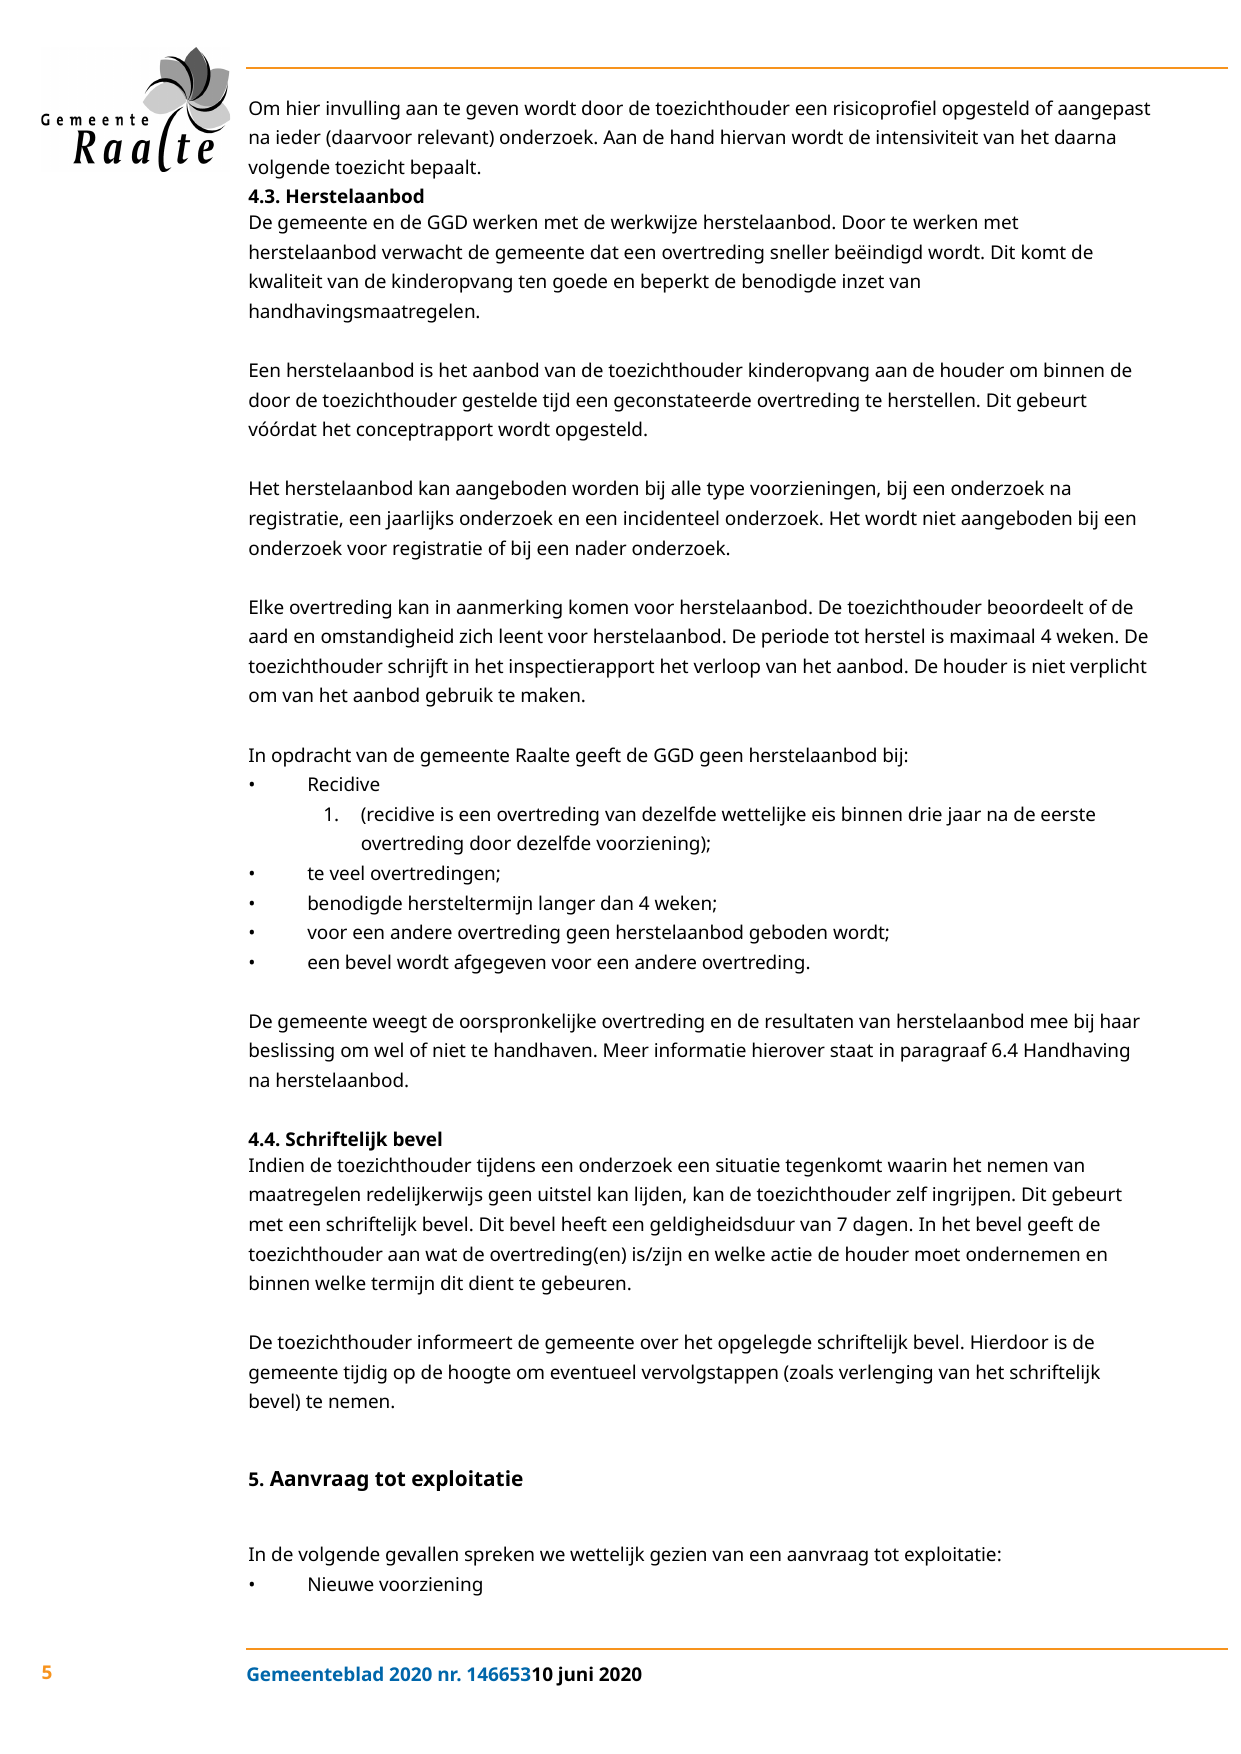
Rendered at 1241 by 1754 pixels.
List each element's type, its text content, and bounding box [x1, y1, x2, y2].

text De toezichthouder informeert de gemeente over het opgelegde schriftelijk bevel. Hierdoor is de gemeente tijdig op de hoogte om eventueel vervolgstappen (zoals verlenging van het schriftelijk bevel) te nemen. [248, 1329, 1152, 1414]
text Om hier invulling aan te geven wordt door de toezichthouder een risicoprofiel opgesteld of aangepast na ieder (daarvoor relevant) onderzoek. Aan de hand hiervan wordt de intensiviteit van het daarna volgende toezicht bepaalt. [248, 95, 1152, 180]
picture [41, 47, 231, 172]
list Nieuwe voorziening [248, 1571, 1152, 1597]
text De gemeente en de GGD werken met de werkwijze herstelaanbod. Door te werken met herstelaanbod verwacht de gemeente dat een overtreding sneller beëindigd wordt. Dit komt de [248, 209, 1152, 264]
text kwaliteit van de kinderopvang ten goede en beperkt de benodigde inzet van handhavingsmaatregelen. [248, 268, 1152, 324]
text In de volgende gevallen spreken we wettelijk gezien van een aanvraag tot exploitatie: [248, 1542, 1152, 1567]
text Een herstelaanbod is het aanbod van de toezichthouder kinderopvang aan de houder om binnen de door de toezichthouder gestelde tijd een geconstateerde overtreding te herstellen. Dit gebeurt vóórdat het conceptrapport wordt opgesteld. [248, 357, 1152, 442]
text Het herstelaanbod kan aangeboden worden bij alle type voorzieningen, bij een onderzoek na registratie, een jaarlijks onderzoek en een incidenteel onderzoek. Het wordt niet aangeboden bij een onderzoek voor registratie of bij een nader onderzoek. [248, 476, 1152, 560]
text De gemeente weegt de oorspronkelijke overtreding en de resultaten van herstelaanbod mee bij haar beslissing om wel of niet te handhaven. Meer informatie hierover staat in paragraaf 6.4 Handhaving na herstelaanbod. [248, 1008, 1152, 1093]
text In opdracht van de gemeente Raalte geeft de GGD geen herstelaanbod bij: [248, 742, 1152, 767]
list Recidive [248, 771, 1152, 797]
text Elke overtreding kan in aanmerking komen voor herstelaanbod. De toezichthouder beoordeelt of de aard en omstandigheid zich leent voor herstelaanbod. De periode tot herstel is maximaal 4 weken. De toezichthouder schrijft in het inspectierapport het verloop van het aanbod. De houder is niet verplicht om van het aanbod gebruik te maken. [248, 594, 1152, 708]
list een bevel wordt afgegeven voor een andere overtreding. [248, 949, 1152, 974]
text 5. Aanvraag tot exploitatie [248, 1464, 1152, 1492]
text Indien de toezichthouder tijdens een onderzoek een situatie tegenkomt waarin het nemen van maatregelen redelijkerwijs geen uitstel kan lijden, kan de toezichthouder zelf ingrijpen. Dit gebeurt met een schriftelijk bevel. Dit bevel heeft een geldigheidsduur van 7 dagen. In het bevel geeft de toezichthouder aan wat de overtreding(en) is/zijn en welke actie de houder moet ondernemen en binnen welke termijn dit dient te gebeuren. [248, 1152, 1152, 1296]
list te veel overtredingen; [248, 860, 1152, 886]
list voor een andere overtreding geen herstelaanbod geboden wordt; [248, 919, 1152, 945]
text 4.4. Schriftelijk bevel [248, 1126, 1152, 1152]
list (recidive is een overtreding van dezelfde wettelijke eis binnen drie jaar na de eerste overtreding door dezelfde voorziening); [323, 801, 1152, 856]
list benodigde hersteltermijn langer dan 4 weken; [248, 890, 1152, 915]
text 4.3. Herstelaanbod [248, 183, 1152, 209]
